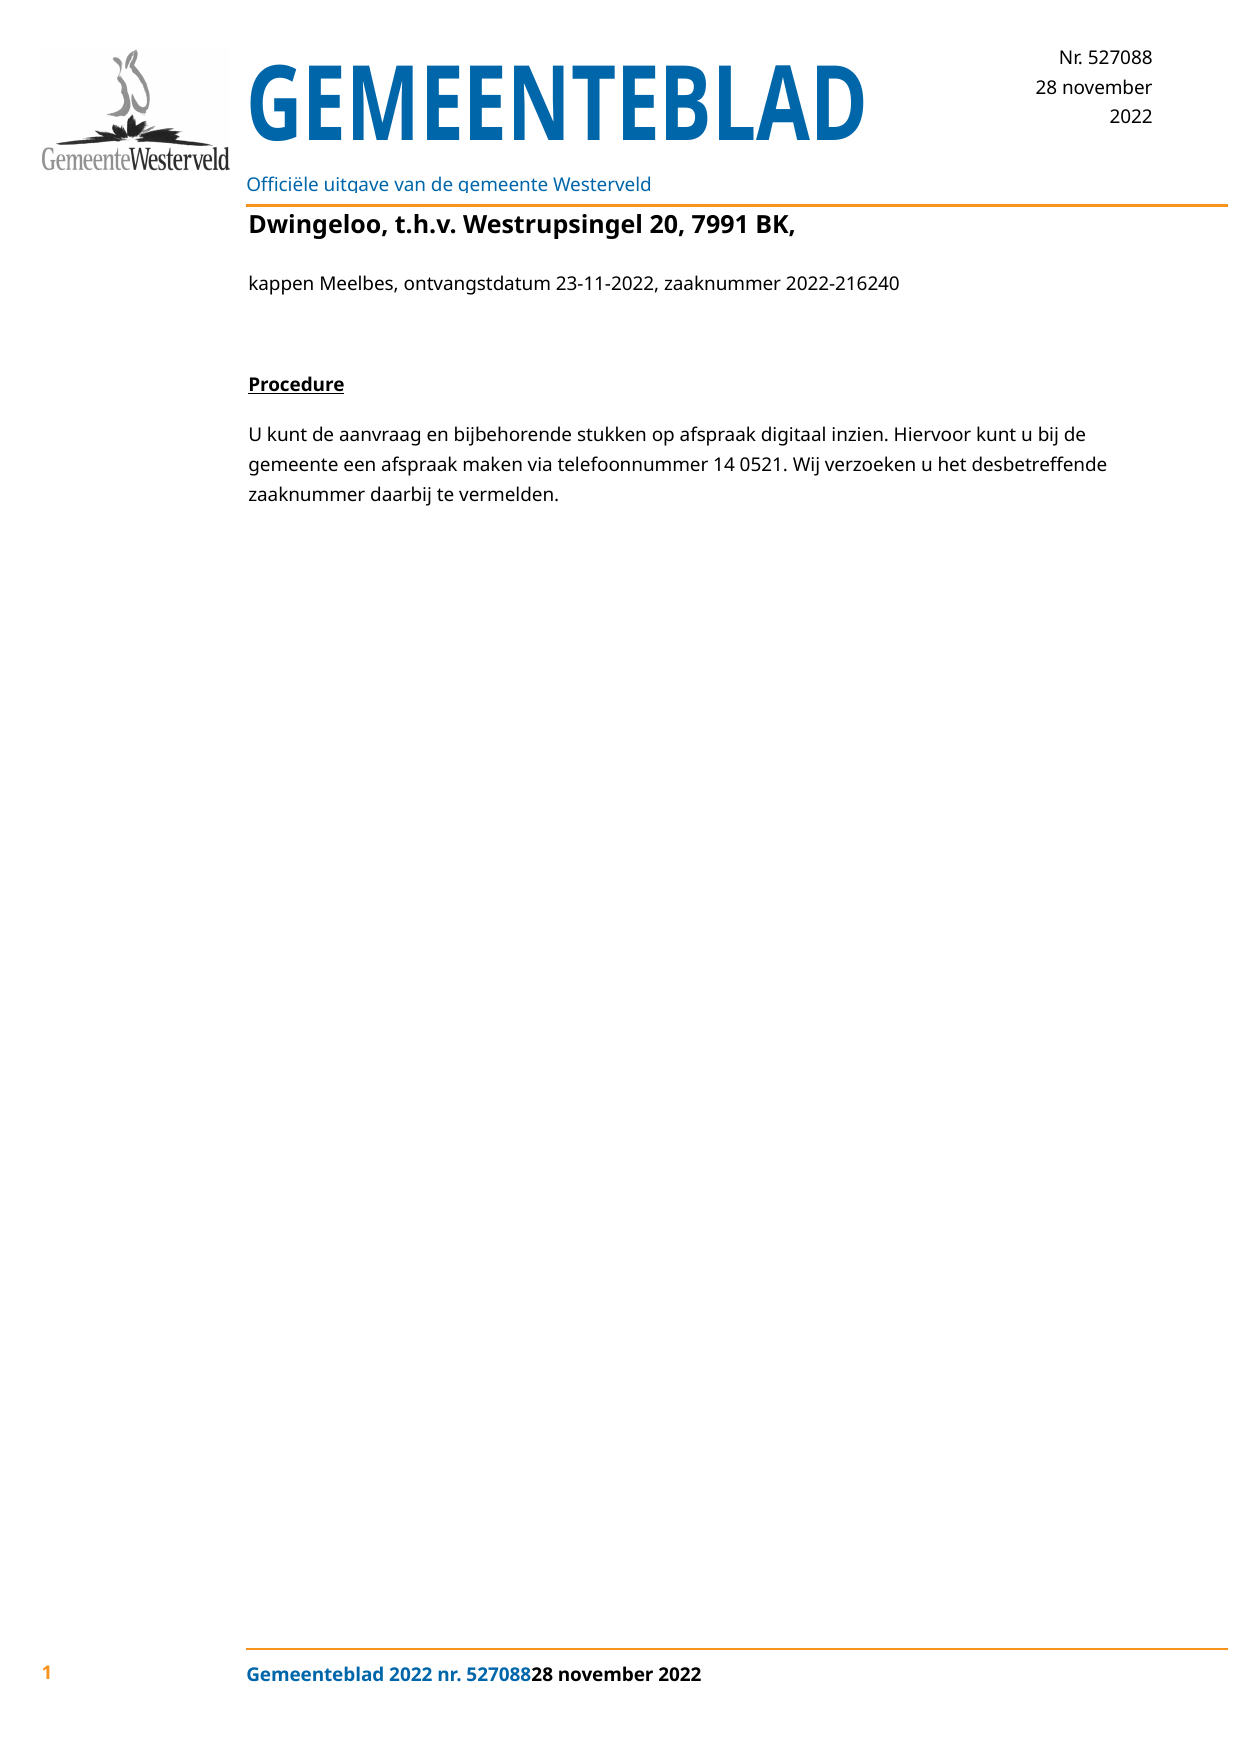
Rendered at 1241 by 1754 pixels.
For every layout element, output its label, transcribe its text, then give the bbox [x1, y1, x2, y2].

text U kunt de aanvraag en bijbehorende stukken op afspraak digitaal inzien. Hiervoor kunt u bij de gemeente een afspraak maken via telefoonnummer 14 0521. Wij verzoeken u het desbetreffende zaaknummer daarbij te vermelden. [248, 422, 1152, 506]
picture [41, 47, 231, 172]
text Dwingeloo, t.h.v. Westrupsingel 20, 7991 BK, [248, 207, 1152, 241]
text Procedure [248, 371, 1152, 397]
text kappen Meelbes, ontvangstdatum 23-11-2022, zaaknummer 2022-216240 [248, 270, 1152, 296]
